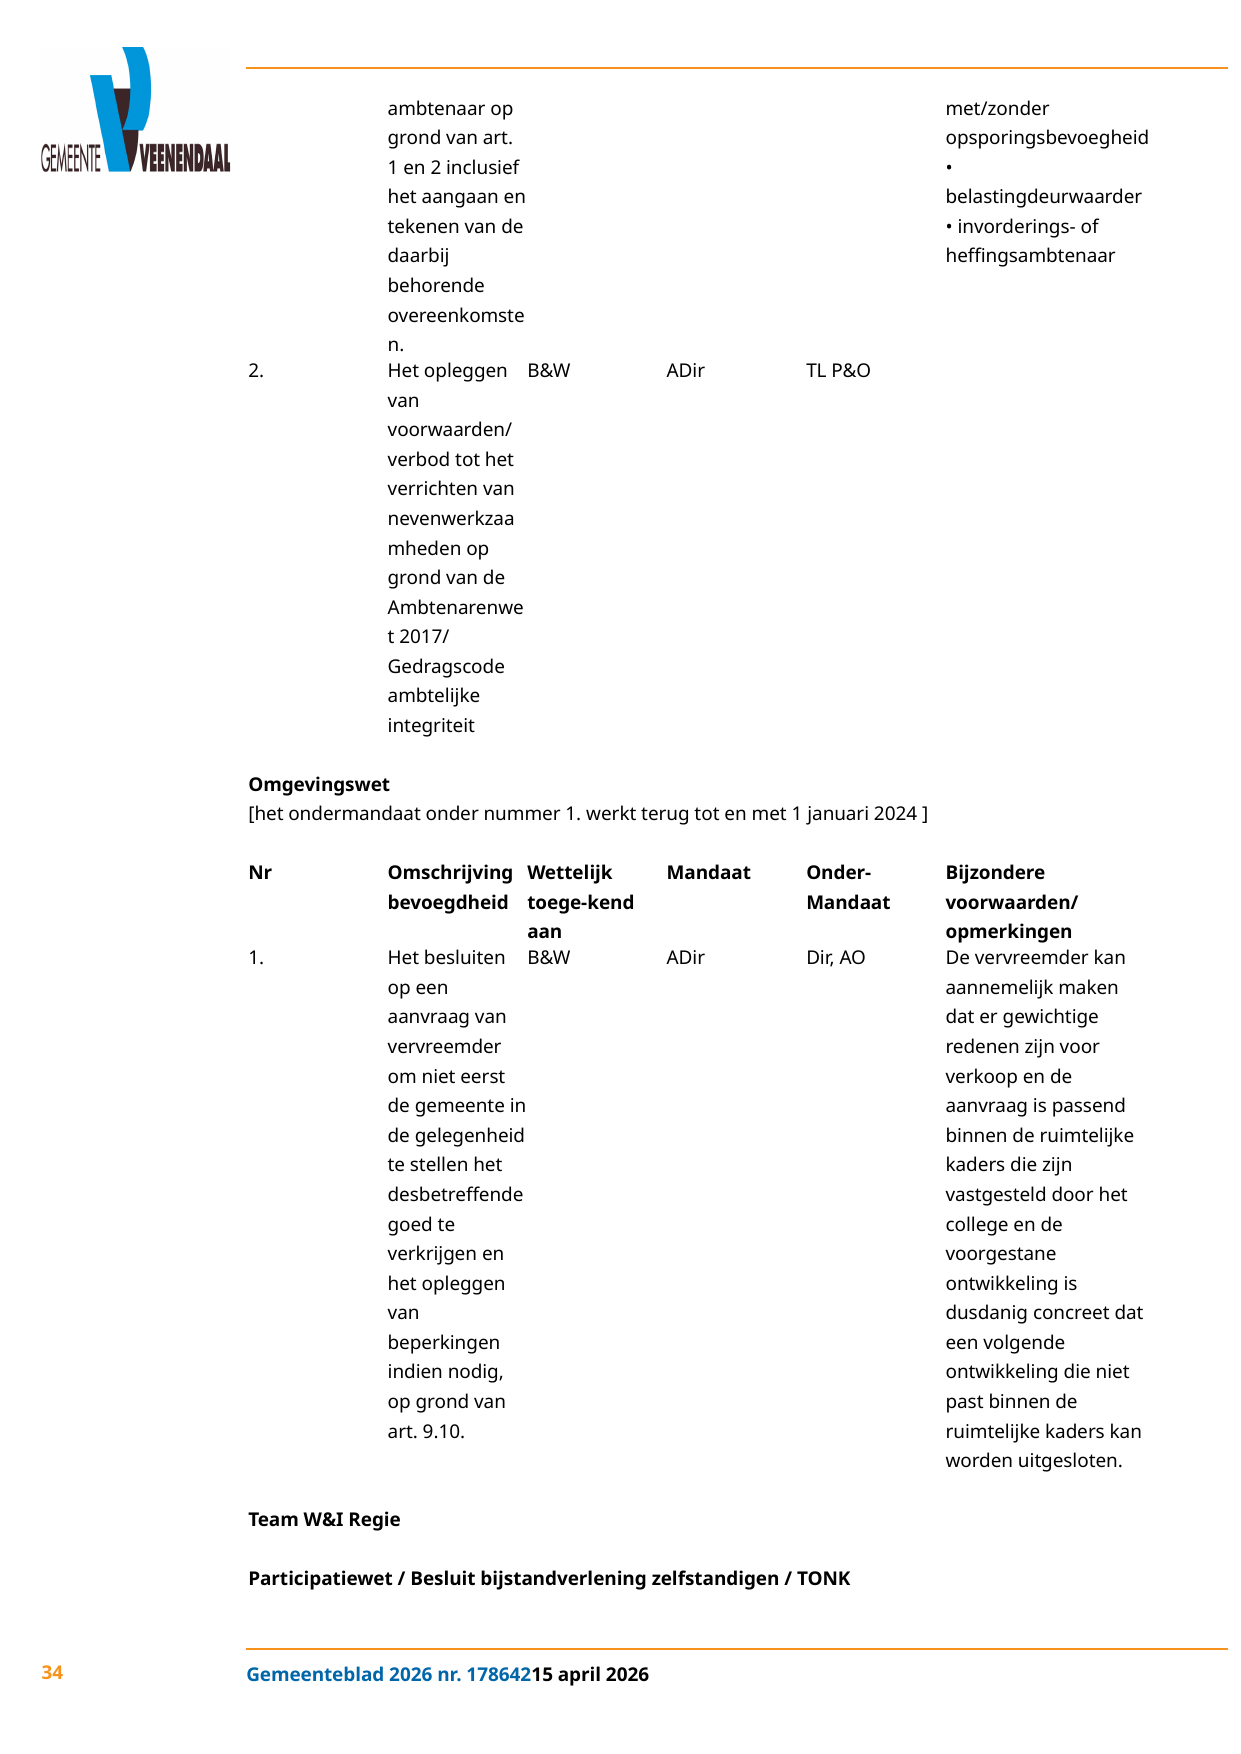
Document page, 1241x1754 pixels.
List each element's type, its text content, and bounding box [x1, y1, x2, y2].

table_cell ambtenaar op grond van art. 1 en 2 inclusief het aangaan en tekenen van de daarbij behorende overeenkomsten. [388, 95, 527, 357]
table_cell [806, 95, 945, 357]
table_cell met/zonder opsporingsbevoegheid • belastingdeurwaarder • invorderings- of heffingsambtenaar [945, 95, 1152, 357]
table_cell [527, 95, 666, 357]
picture [41, 47, 130, 172]
text Omgevingswet [248, 771, 1152, 796]
table_cell 1. [248, 945, 387, 1473]
table_header Omschrijving bevoegdheid [388, 860, 527, 944]
table_cell B&W [527, 357, 666, 738]
table_cell [248, 95, 387, 357]
table_cell B&W [527, 945, 666, 1473]
table_cell 2. [248, 357, 387, 738]
table_header Mandaat [666, 860, 806, 944]
table_header Bijzondere voorwaarden/ opmerkingen [945, 860, 1152, 944]
table_header Nr [248, 860, 387, 944]
text Team W&I Regie [248, 1506, 1152, 1532]
text [het ondermandaat onder nummer 1. werkt terug tot en met 1 januari 2024 ] [248, 800, 1152, 826]
table_cell [945, 357, 1152, 738]
picture [123, 47, 231, 172]
table_cell De vervreemder kan aannemelijk maken dat er gewichtige redenen zijn voor verkoop en de aanvraag is passend binnen de ruimtelijke kaders die zijn vastgesteld door het college en de voorgestane ontwikkeling is dusdanig concreet dat een volgende ontwikkeling die niet past binnen de ruimtelijke kaders kan worden uitgesloten. [945, 945, 1152, 1473]
table_cell ADir [666, 945, 806, 1473]
table_cell Het besluiten op een aanvraag van vervreemder om niet eerst de gemeente in de gelegenheid te stellen het desbetreffende goed te verkrijgen en het opleggen van beperkingen indien nodig, op grond van art. 9.10. [388, 945, 527, 1473]
table_cell Dir, AO [806, 945, 945, 1473]
table_cell TL P&O [806, 357, 945, 738]
text Participatiewet / Besluit bijstandverlening zelfstandigen / TONK [248, 1565, 1152, 1591]
table_header Onder- Mandaat [806, 860, 945, 944]
table_cell [666, 95, 806, 357]
table_header Wettelijk toege-kend aan [527, 860, 666, 944]
table_cell ADir [666, 357, 806, 738]
table_cell Het opleggen van voorwaarden/ verbod tot het verrichten van nevenwerkzaamheden op grond van de Ambtenarenwet 2017/ Gedragscode ambtelijke integriteit [388, 357, 527, 738]
